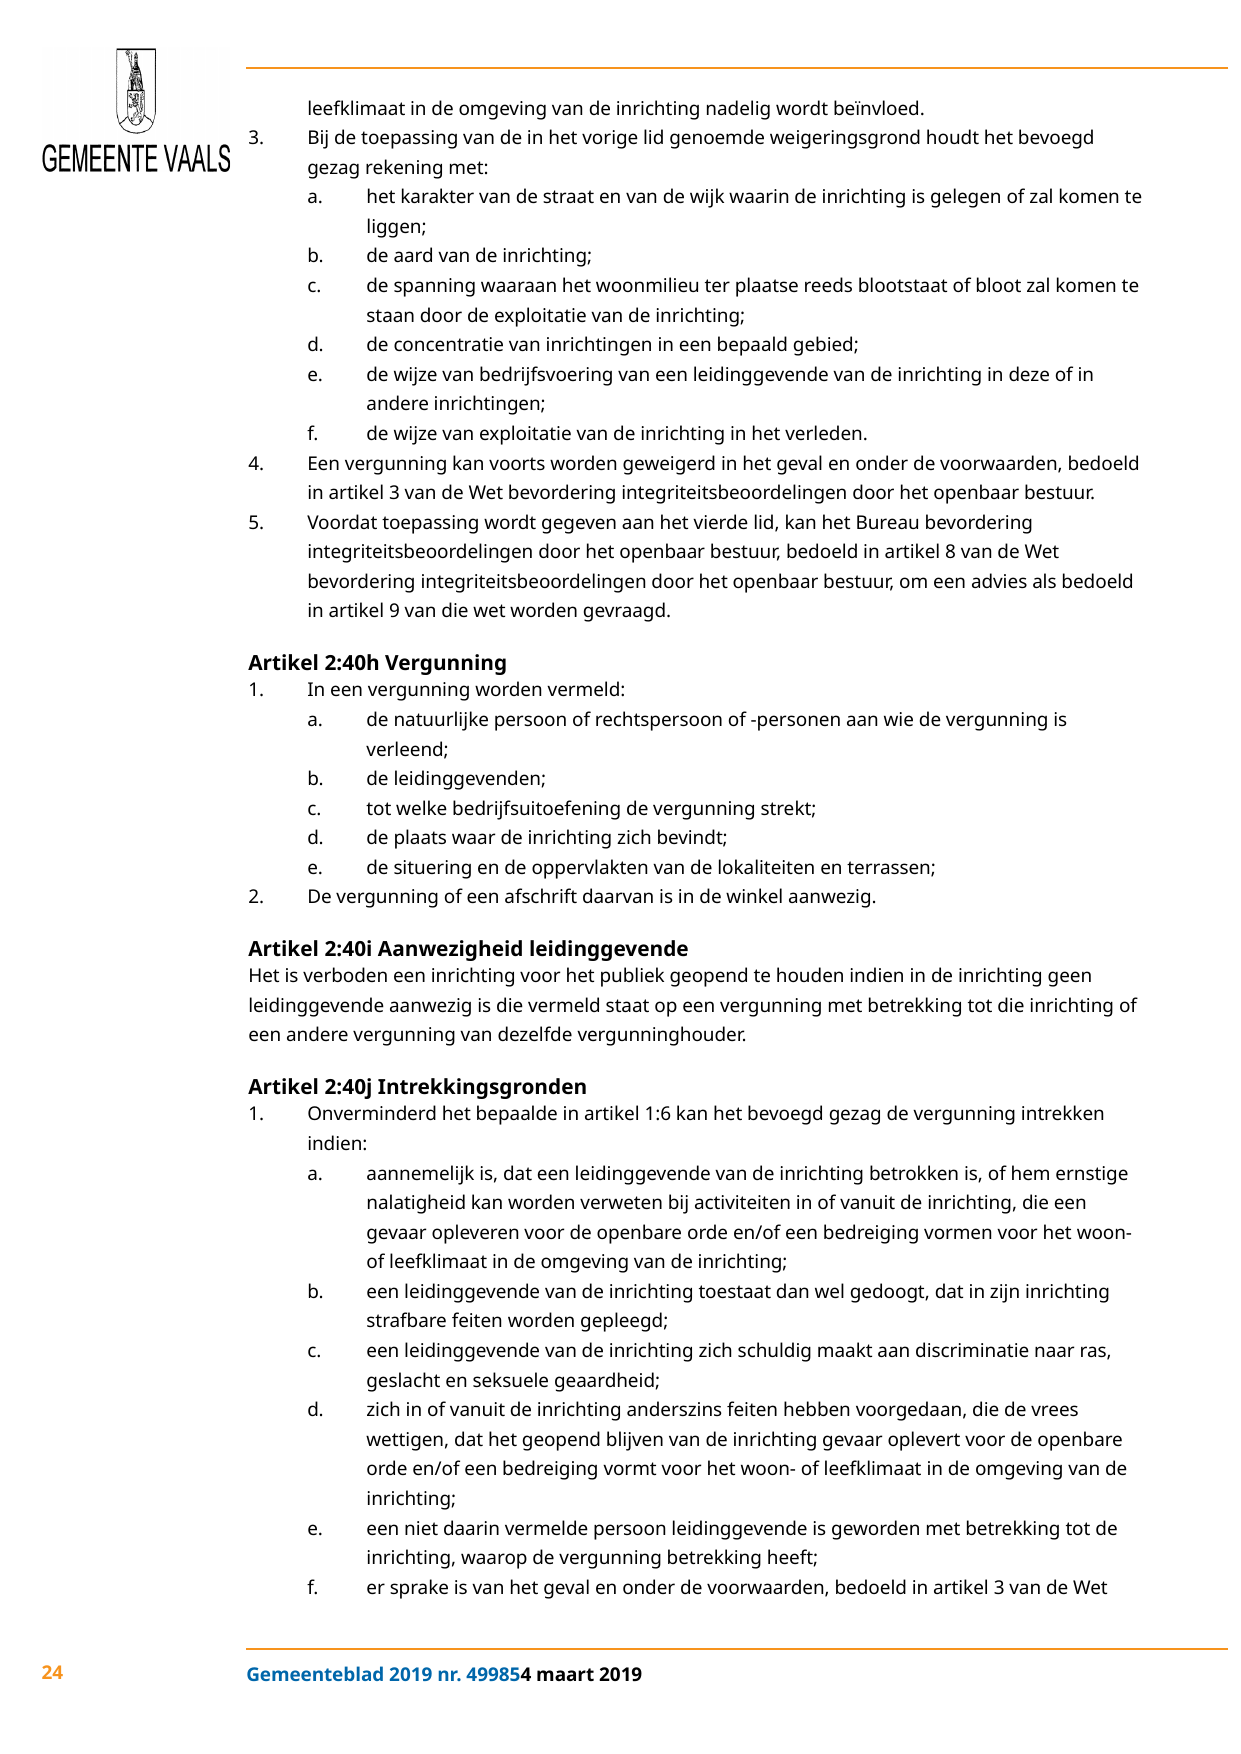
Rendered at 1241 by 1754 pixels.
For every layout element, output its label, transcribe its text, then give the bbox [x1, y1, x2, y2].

text Artikel 2:40h Vergunning [248, 648, 1152, 677]
list er sprake is van het geval en onder de voorwaarden, bedoeld in artikel 3 van de Wet [307, 1574, 1152, 1599]
list In een vergunning worden vermeld: [248, 677, 1152, 702]
list Voordat toepassing wordt gegeven aan het vierde lid, kan het Bureau bevordering integriteitsbeoordelingen door het openbaar bestuur, bedoeld in artikel 8 van de Wet bevordering integriteitsbeoordelingen door het openbaar bestuur, om een advies als bedoeld in artikel 9 van die wet worden gevraagd. [248, 509, 1152, 623]
list De vergunning of een afschrift daarvan is in de winkel aanwezig. [248, 884, 1152, 909]
text Artikel 2:40j Intrekkingsgronden [248, 1072, 1152, 1101]
list zich in of vanuit de inrichting anderszins feiten hebben voorgedaan, die de vrees wettigen, dat het geopend blijven van de inrichting gevaar oplevert voor de openbare orde en/of een bedreiging vormt voor het woon- of leefklimaat in de omgeving van de inrichting; [307, 1396, 1152, 1511]
list de leidinggevenden; [307, 765, 1152, 791]
list Onverminderd het bepaalde in artikel 1:6 kan het bevoegd gezag de vergunning intrekken indien: [248, 1101, 1152, 1156]
list de spanning waaraan het woonmilieu ter plaatse reeds blootstaat of bloot zal komen te staan door de exploitatie van de inrichting; [307, 272, 1152, 328]
list een leidinggevende van de inrichting zich schuldig maakt aan discriminatie naar ras, geslacht en seksuele geaardheid; [307, 1337, 1152, 1392]
list een leidinggevende van de inrichting toestaat dan wel gedoogt, dat in zijn inrichting strafbare feiten worden gepleegd; [307, 1278, 1152, 1333]
list de plaats waar de inrichting zich bevindt; [307, 824, 1152, 850]
list leefklimaat in de omgeving van de inrichting nadelig wordt beïnvloed. [248, 95, 1152, 121]
text Het is verboden een inrichting voor het publiek geopend te houden indien in de inrichting geen leidinggevende aanwezig is die vermeld staat op een vergunning met betrekking tot die inrichting of een andere vergunning van dezelfde vergunninghouder. [248, 962, 1152, 1047]
list de wijze van exploitatie van de inrichting in het verleden. [307, 420, 1152, 446]
picture [41, 47, 231, 172]
list het karakter van de straat en van de wijk waarin de inrichting is gelegen of zal komen te liggen; [307, 183, 1152, 239]
list een niet daarin vermelde persoon leidinggevende is geworden met betrekking tot de inrichting, waarop de vergunning betrekking heeft; [307, 1515, 1152, 1570]
list de situering en de oppervlakten van de lokaliteiten en terrassen; [307, 854, 1152, 880]
list de aard van de inrichting; [307, 243, 1152, 268]
list de concentratie van inrichtingen in een bepaald gebied; [307, 331, 1152, 357]
list tot welke bedrijfsuitoefening de vergunning strekt; [307, 795, 1152, 821]
list Bij de toepassing van de in het vorige lid genoemde weigeringsgrond houdt het bevoegd gezag rekening met: [248, 124, 1152, 180]
list aannemelijk is, dat een leidinggevende van de inrichting betrokken is, of hem ernstige nalatigheid kan worden verweten bij activiteiten in of vanuit de inrichting, die een gevaar opleveren voor de openbare orde en/of een bedreiging vormen voor het woon- of leefklimaat in de omgeving van de inrichting; [307, 1160, 1152, 1274]
list de wijze van bedrijfsvoering van een leidinggevende van de inrichting in deze of in andere inrichtingen; [307, 361, 1152, 416]
list de natuurlijke persoon of rechtspersoon of -personen aan wie de vergunning is verleend; [307, 706, 1152, 761]
text Artikel 2:40i Aanwezigheid leidinggevende [248, 934, 1152, 962]
list Een vergunning kan voorts worden geweigerd in het geval en onder de voorwaarden, bedoeld in artikel 3 van de Wet bevordering integriteitsbeoordelingen door het openbaar bestuur. [248, 450, 1152, 505]
